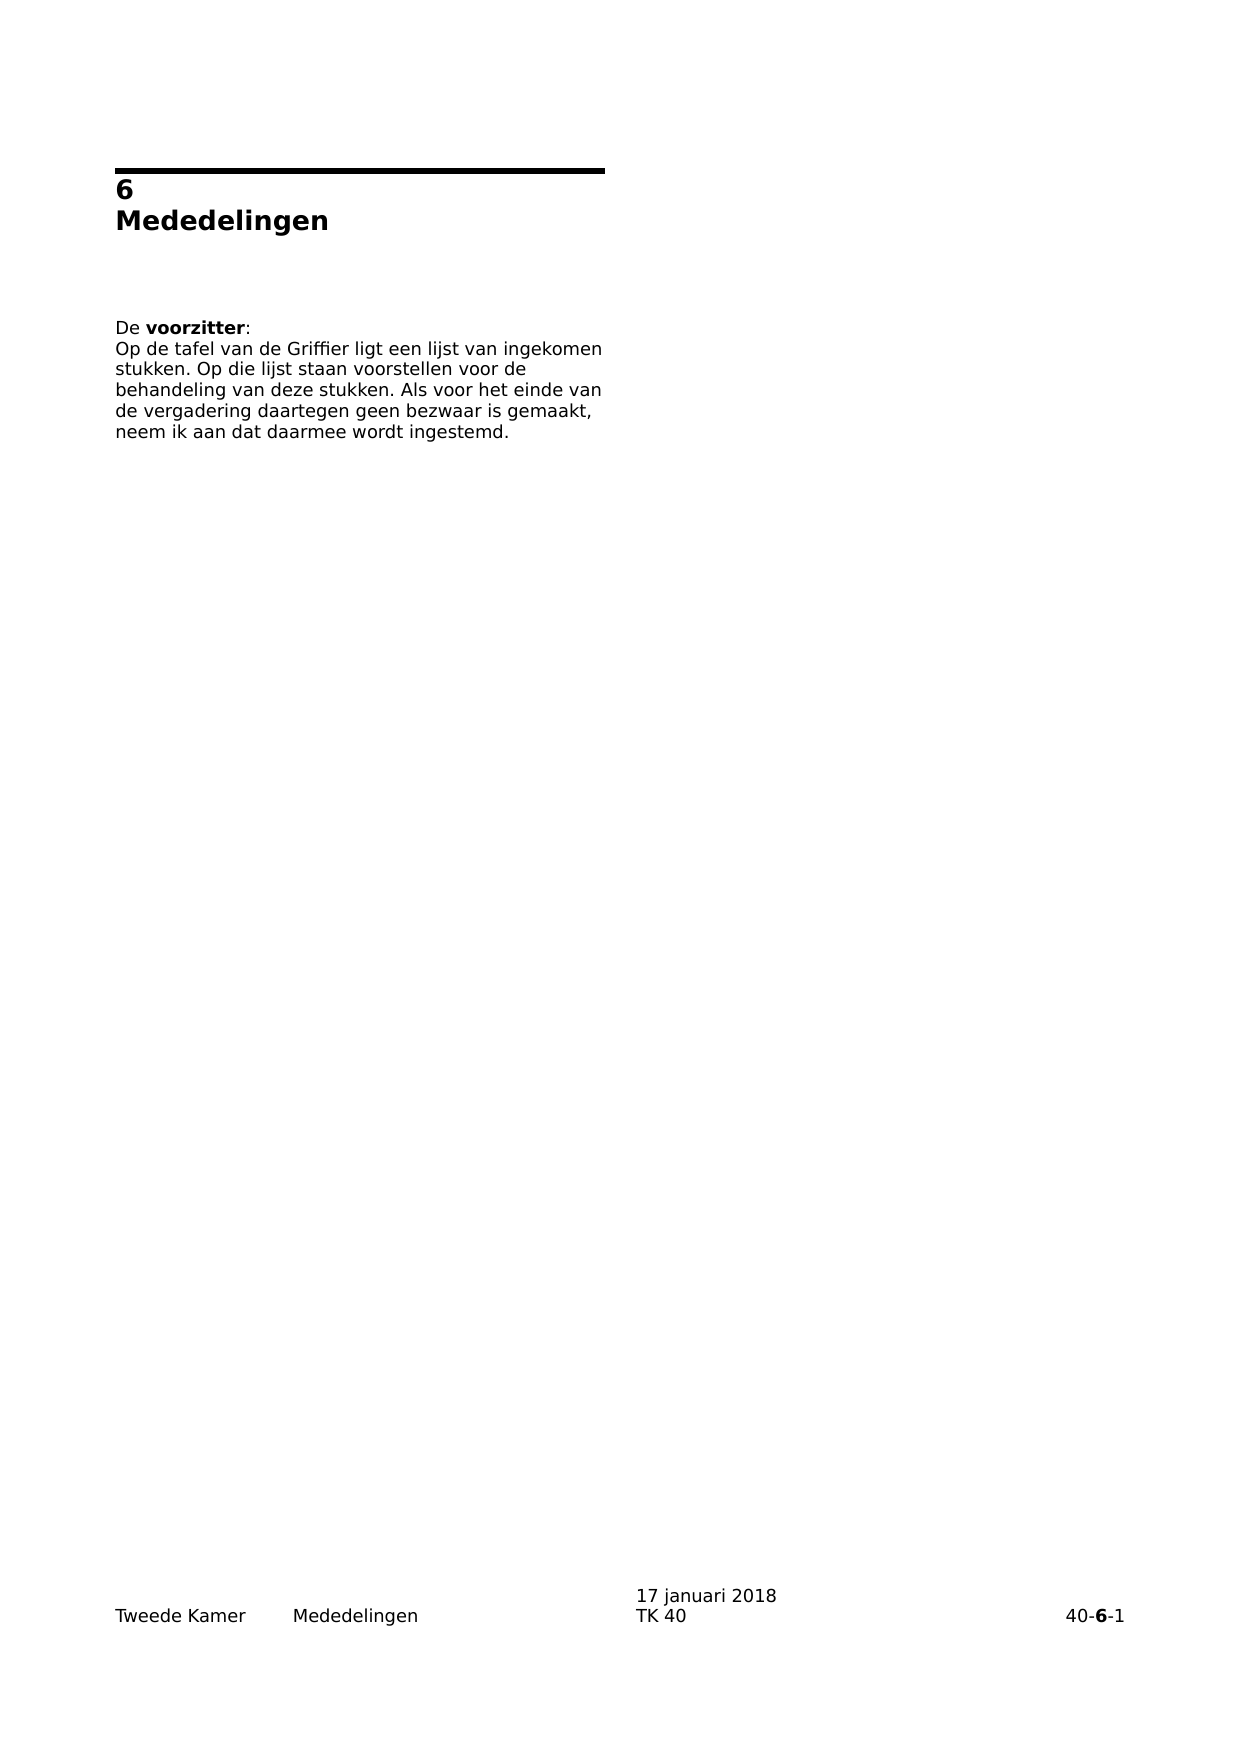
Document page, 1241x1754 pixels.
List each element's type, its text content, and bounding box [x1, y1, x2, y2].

text Op de tafel van de Griffier ligt een lijst van ingekomen stukken. Op die lijst staan voorstellen voor de behandeling van deze stukken. Als voor het einde van de vergadering daartegen geen bezwaar is gemaakt, neem ik aan dat daarmee wordt ingestemd. [115, 338, 605, 442]
title 6 Mededelingen [115, 174, 605, 237]
text De voorzitter: [115, 318, 605, 338]
